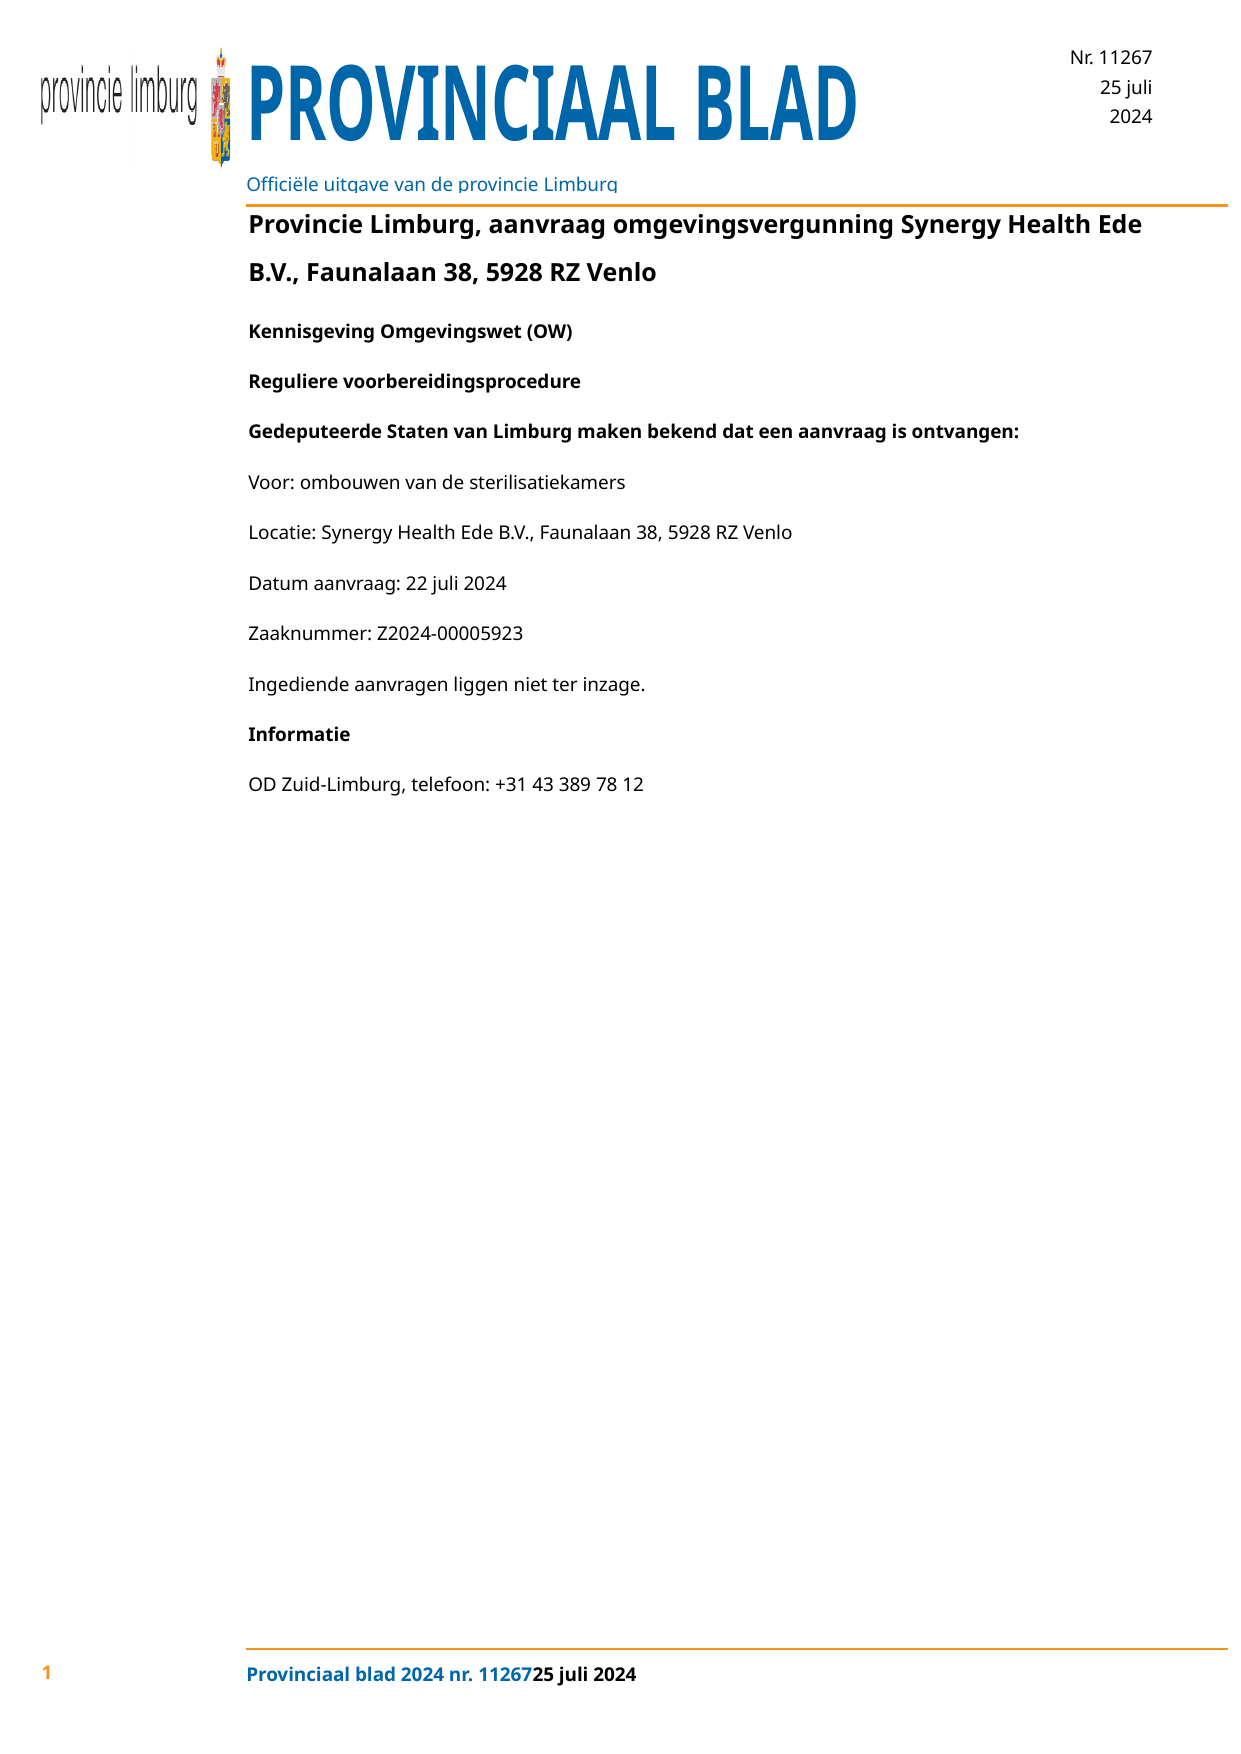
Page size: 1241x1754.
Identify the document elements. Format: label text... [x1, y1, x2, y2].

text Datum aanvraag: 22 juli 2024 [248, 570, 1152, 596]
text OD Zuid-Limburg, telefoon: +31 43 389 78 12 [248, 772, 1152, 797]
text Zaaknummer: Z2024-00005923 [248, 620, 1152, 646]
text Ingediende aanvragen liggen niet ter inzage. [248, 671, 1152, 697]
text Gedeputeerde Staten van Limburg maken bekend dat een aanvraag is ontvangen: [248, 419, 1152, 444]
text Voor: ombouwen van de sterilisatiekamers [248, 469, 1152, 495]
text Informatie [248, 721, 1152, 747]
text Provincie Limburg, aanvraag omgevingsvergunning Synergy Health Ede B.V., Faunalaan 38, 5928 RZ Venlo [248, 207, 1152, 288]
picture [41, 47, 231, 172]
text Reguliere voorbereidingsprocedure [248, 368, 1152, 394]
text Kennisgeving Omgevingswet (OW) [248, 318, 1152, 344]
text Locatie: Synergy Health Ede B.V., Faunalaan 38, 5928 RZ Venlo [248, 519, 1152, 545]
